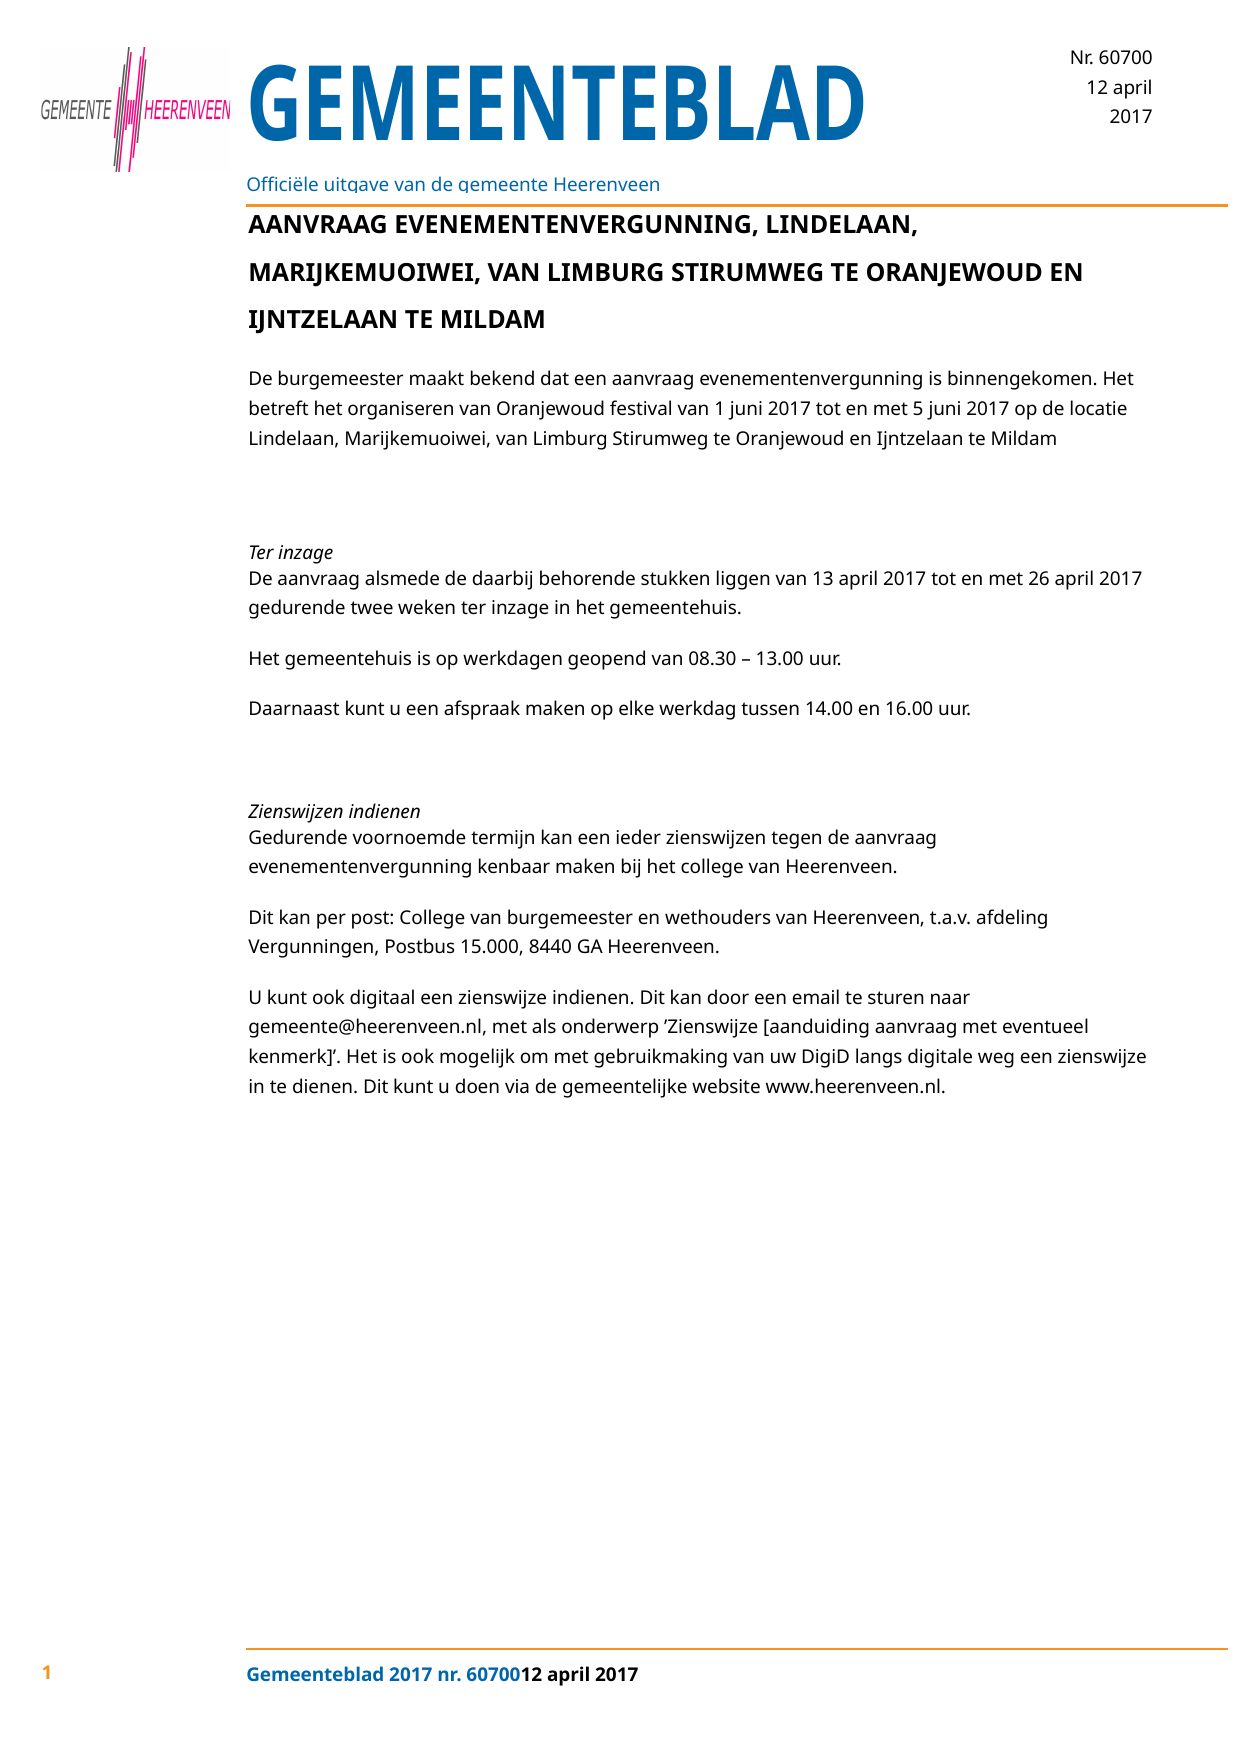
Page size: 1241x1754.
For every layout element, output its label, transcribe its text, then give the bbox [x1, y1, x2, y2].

text Daarnaast kunt u een afspraak maken op elke werkdag tussen 14.00 en 16.00 uur. [248, 695, 1152, 721]
text Zienswijzen indienen [248, 798, 1152, 824]
text Het gemeentehuis is op werkdagen geopend van 08.30 – 13.00 uur. [248, 645, 1152, 671]
text AANVRAAG EVENEMENTENVERGUNNING, LINDELAAN, MARIJKEMUOIWEI, VAN LIMBURG STIRUMWEG TE ORANJEWOUD EN IJNTZELAAN TE MILDAM [248, 207, 1152, 336]
text De burgemeester maakt bekend dat een aanvraag evenementenvergunning is binnengekomen. Het betreft het organiseren van Oranjewoud festival van 1 juni 2017 tot en met 5 juni 2017 op de locatie Lindelaan, Marijkemuoiwei, van Limburg Stirumweg te Oranjewoud en Ijntzelaan te Mildam [248, 366, 1152, 450]
text Dit kan per post: College van burgemeester en wethouders van Heerenveen, t.a.v. afdeling Vergunningen, Postbus 15.000, 8440 GA Heerenveen. [248, 904, 1152, 959]
picture [41, 47, 231, 172]
text U kunt ook digitaal een zienswijze indienen. Dit kan door een email te sturen naar gemeente@heerenveen.nl, met als onderwerp ’Zienswijze [aanduiding aanvraag met eventueel kenmerk]’. Het is ook mogelijk om met gebruikmaking van uw DigiD langs digitale weg een zienswijze in te dienen. Dit kunt u doen via de gemeentelijke website www.heerenveen.nl. [248, 984, 1152, 1099]
text Gedurende voornoemde termijn kan een ieder zienswijzen tegen de aanvraag evenementenvergunning kenbaar maken bij het college van Heerenveen. [248, 824, 1152, 879]
text Ter inzage [248, 539, 1152, 565]
text De aanvraag alsmede de daarbij behorende stukken liggen van 13 april 2017 tot en met 26 april 2017 gedurende twee weken ter inzage in het gemeentehuis. [248, 565, 1152, 620]
